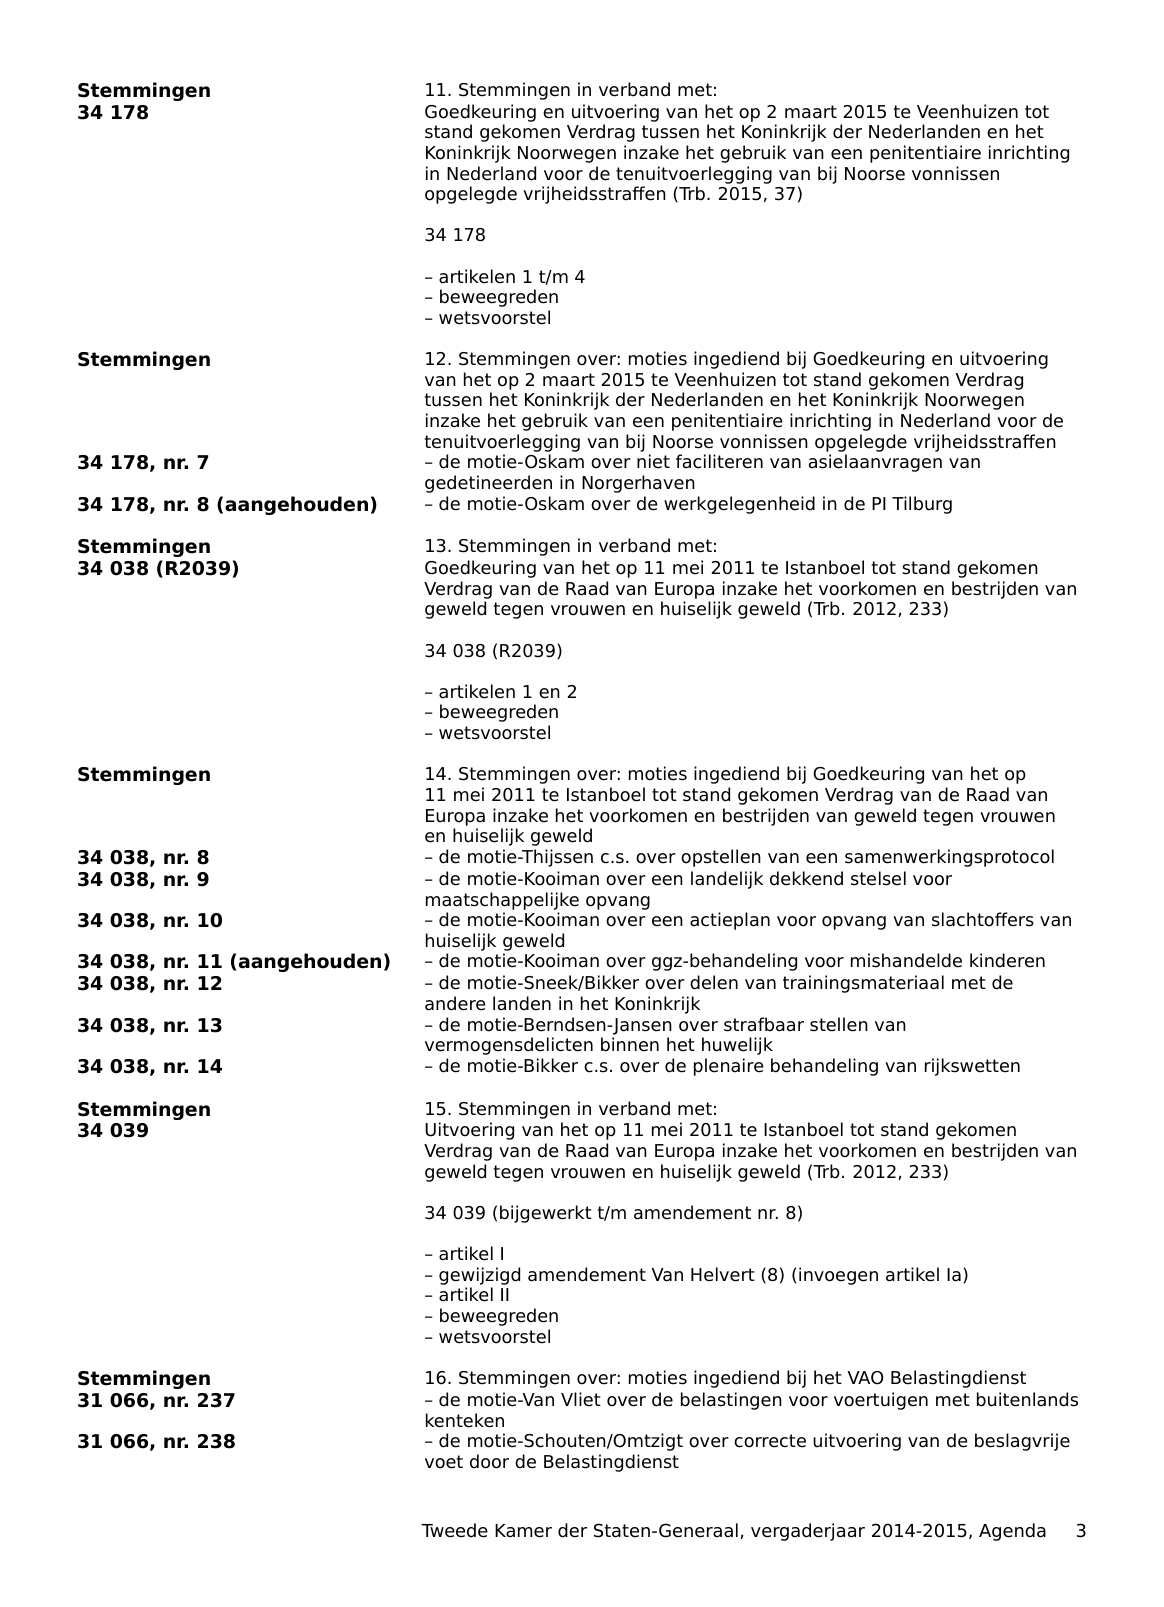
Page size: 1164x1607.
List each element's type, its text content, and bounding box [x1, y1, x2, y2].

table_cell [77, 1182, 401, 1203]
table_cell 34 178 [418, 225, 1087, 246]
table_cell [401, 225, 418, 246]
table_cell – de motie-Bikker c.s. over de plenaire behandeling van rijkswetten [418, 1056, 1087, 1078]
table_cell [77, 1265, 401, 1285]
table_cell [401, 349, 418, 452]
table_cell [401, 744, 418, 764]
table_cell [77, 225, 401, 246]
table_cell – gewijzigd amendement Van Helvert (8) (invoegen artikel Ia) [418, 1265, 1087, 1285]
table_cell 34 039 (bijgewerkt t/m amendement nr. 8) [418, 1203, 1087, 1223]
table_cell Stemmingen [77, 1099, 401, 1120]
table_cell [401, 764, 418, 847]
table_cell [77, 308, 401, 328]
table_cell [401, 682, 418, 702]
table_cell [401, 1203, 418, 1223]
table_cell [401, 308, 418, 328]
table_cell [77, 246, 401, 267]
table_cell [401, 1431, 418, 1472]
table_cell [401, 1244, 418, 1265]
table_cell [401, 1368, 418, 1390]
table_cell [401, 1327, 418, 1347]
table_cell [401, 661, 418, 682]
table_cell [401, 558, 418, 620]
table_cell [77, 1347, 401, 1368]
table_cell [401, 1285, 418, 1306]
table_cell [418, 59, 1087, 80]
table_cell [77, 59, 401, 80]
table_cell 34 038 (R2039) [77, 558, 401, 620]
table_cell [401, 102, 418, 205]
table_cell 13. Stemmingen in verband met: [418, 536, 1087, 558]
table_cell [401, 205, 418, 225]
table_cell [418, 205, 1087, 225]
table_cell [77, 516, 401, 536]
table_cell [77, 682, 401, 702]
table_cell [418, 516, 1087, 536]
table_cell Stemmingen [77, 1368, 401, 1390]
table_cell [401, 536, 418, 558]
table_cell [401, 267, 418, 287]
table_cell [401, 1120, 418, 1182]
table_cell [401, 1306, 418, 1327]
table_cell – beweegreden [418, 287, 1087, 308]
table_cell 31 066, nr. 237 [77, 1390, 401, 1431]
table_cell [77, 723, 401, 744]
table_cell 34 178, nr. 8 (aangehouden) [77, 494, 401, 516]
table_cell [77, 661, 401, 682]
table_cell [418, 1347, 1087, 1368]
table_cell 34 038, nr. 9 [77, 869, 401, 910]
table_cell [401, 723, 418, 744]
table_cell – wetsvoorstel [418, 308, 1087, 328]
table_cell [401, 1182, 418, 1203]
table_cell 34 038, nr. 14 [77, 1056, 401, 1078]
table_cell – de motie-Kooiman over een actieplan voor opvang van slachtoffers van huiselijk geweld [418, 910, 1087, 951]
table_cell 11. Stemmingen in verband met: [418, 80, 1087, 102]
table_cell 34 178 [77, 102, 401, 205]
table_cell [77, 1224, 401, 1244]
table_cell [401, 1224, 418, 1244]
table_cell [418, 1078, 1087, 1098]
table_cell Stemmingen [77, 536, 401, 558]
table_cell – de motie-Oskam over niet faciliteren van asielaanvragen van gedetineerden in Norgerhaven [418, 452, 1087, 493]
table_cell Goedkeuring en uitvoering van het op 2 maart 2015 te Veenhuizen tot stand gekomen Verdrag tussen het Koninkrijk der Nederlanden en het Koninkrijk Noorwegen inzake het gebruik van een penitentiaire inrichting in Nederland voor de tenuitvoerlegging van bij Noorse vonnissen opgelegde vrijheidsstraffen (Trb. 2015, 37) [418, 102, 1087, 205]
table_cell – de motie-Schouten/Omtzigt over correcte uitvoering van de beslagvrije voet door de Belastingdienst [418, 1431, 1087, 1472]
table_cell 15. Stemmingen in verband met: [418, 1099, 1087, 1120]
table_cell – de motie-Kooiman over ggz-behandeling voor mishandelde kinderen [418, 951, 1087, 973]
table_cell [401, 1078, 418, 1098]
table_cell – de motie-Sneek/Bikker over delen van trainingsmateriaal met de andere landen in het Koninkrijk [418, 973, 1087, 1014]
table_cell [77, 1203, 401, 1223]
table_cell – wetsvoorstel [418, 723, 1087, 744]
table_cell – wetsvoorstel [418, 1327, 1087, 1347]
table_cell 34 039 [77, 1120, 401, 1182]
table_cell [401, 1056, 418, 1078]
table_cell [77, 1327, 401, 1347]
table_cell [401, 59, 418, 80]
table_cell – beweegreden [418, 703, 1087, 723]
table_cell [401, 1099, 418, 1120]
table_cell [401, 287, 418, 308]
table_cell [401, 973, 418, 1014]
table_cell [401, 869, 418, 910]
table_cell [77, 1078, 401, 1098]
table_cell [401, 516, 418, 536]
table_cell 34 178, nr. 7 [77, 452, 401, 493]
table_cell [401, 641, 418, 661]
table_cell 34 038, nr. 11 (aangehouden) [77, 951, 401, 973]
table_cell 34 038 (R2039) [418, 641, 1087, 661]
table_cell [77, 1306, 401, 1327]
table_cell – artikelen 1 en 2 [418, 682, 1087, 702]
table_cell 14. Stemmingen over: moties ingediend bij Goedkeuring van het op 11 mei 2011 te Istanboel tot stand gekomen Verdrag van de Raad van Europa inzake het voorkomen en bestrijden van geweld tegen vrouwen en huiselijk geweld [418, 764, 1087, 847]
table_cell 34 038, nr. 8 [77, 847, 401, 869]
table_cell [401, 246, 418, 267]
table_cell [77, 703, 401, 723]
table_cell [401, 703, 418, 723]
table_cell 34 038, nr. 12 [77, 973, 401, 1014]
table_cell [418, 1182, 1087, 1203]
table_cell [401, 1265, 418, 1285]
table_cell [77, 329, 401, 349]
table_cell [418, 744, 1087, 764]
table_cell [401, 452, 418, 493]
table_cell – de motie-Van Vliet over de belastingen voor voertuigen met buitenlands kenteken [418, 1390, 1087, 1431]
table_cell [418, 661, 1087, 682]
table_cell – de motie-Thijssen c.s. over opstellen van een samenwerkingsprotocol [418, 847, 1087, 869]
table_cell [418, 329, 1087, 349]
table_cell Stemmingen [77, 80, 401, 102]
table_cell – beweegreden [418, 1306, 1087, 1327]
table_cell [418, 1224, 1087, 1244]
table_cell 34 038, nr. 13 [77, 1015, 401, 1056]
table_cell [401, 1015, 418, 1056]
table_cell [77, 267, 401, 287]
table_cell [77, 1285, 401, 1306]
table_cell – artikel II [418, 1285, 1087, 1306]
table_cell 34 038, nr. 10 [77, 910, 401, 951]
table_cell Goedkeuring van het op 11 mei 2011 te Istanboel tot stand gekomen Verdrag van de Raad van Europa inzake het voorkomen en bestrijden van geweld tegen vrouwen en huiselijk geweld (Trb. 2012, 233) [418, 558, 1087, 620]
table_cell [77, 620, 401, 641]
table_cell [401, 951, 418, 973]
table_cell [77, 287, 401, 308]
table_cell Stemmingen [77, 764, 401, 847]
table_cell [77, 744, 401, 764]
table_cell [401, 620, 418, 641]
table_cell – artikel I [418, 1244, 1087, 1265]
table_cell 16. Stemmingen over: moties ingediend bij het VAO Belastingdienst [418, 1368, 1087, 1390]
table_cell [418, 246, 1087, 267]
table_cell – de motie-Kooiman over een landelijk dekkend stelsel voor maatschappelijke opvang [418, 869, 1087, 910]
table_cell [418, 620, 1087, 641]
table_cell Uitvoering van het op 11 mei 2011 te Istanboel tot stand gekomen Verdrag van de Raad van Europa inzake het voorkomen en bestrijden van geweld tegen vrouwen en huiselijk geweld (Trb. 2012, 233) [418, 1120, 1087, 1182]
table_cell [77, 1244, 401, 1265]
table_cell – de motie-Oskam over de werkgelegenheid in de PI Tilburg [418, 494, 1087, 516]
table_cell [401, 329, 418, 349]
table_cell [401, 1390, 418, 1431]
table_cell [401, 910, 418, 951]
table_cell Stemmingen [77, 349, 401, 452]
table_cell [401, 494, 418, 516]
table_cell [401, 847, 418, 869]
table_cell [77, 641, 401, 661]
table_cell [401, 1347, 418, 1368]
table_cell [77, 205, 401, 225]
table_cell – artikelen 1 t/m 4 [418, 267, 1087, 287]
table_cell 12. Stemmingen over: moties ingediend bij Goedkeuring en uitvoering van het op 2 maart 2015 te Veenhuizen tot stand gekomen Verdrag tussen het Koninkrijk der Nederlanden en het Koninkrijk Noorwegen inzake het gebruik van een penitentiaire inrichting in Nederland voor de tenuitvoerlegging van bij Noorse vonnissen opgelegde vrijheidsstraffen [418, 349, 1087, 452]
table_cell [401, 80, 418, 102]
table_cell 31 066, nr. 238 [77, 1431, 401, 1472]
table_cell – de motie-Berndsen-Jansen over strafbaar stellen van vermogensdelicten binnen het huwelijk [418, 1015, 1087, 1056]
